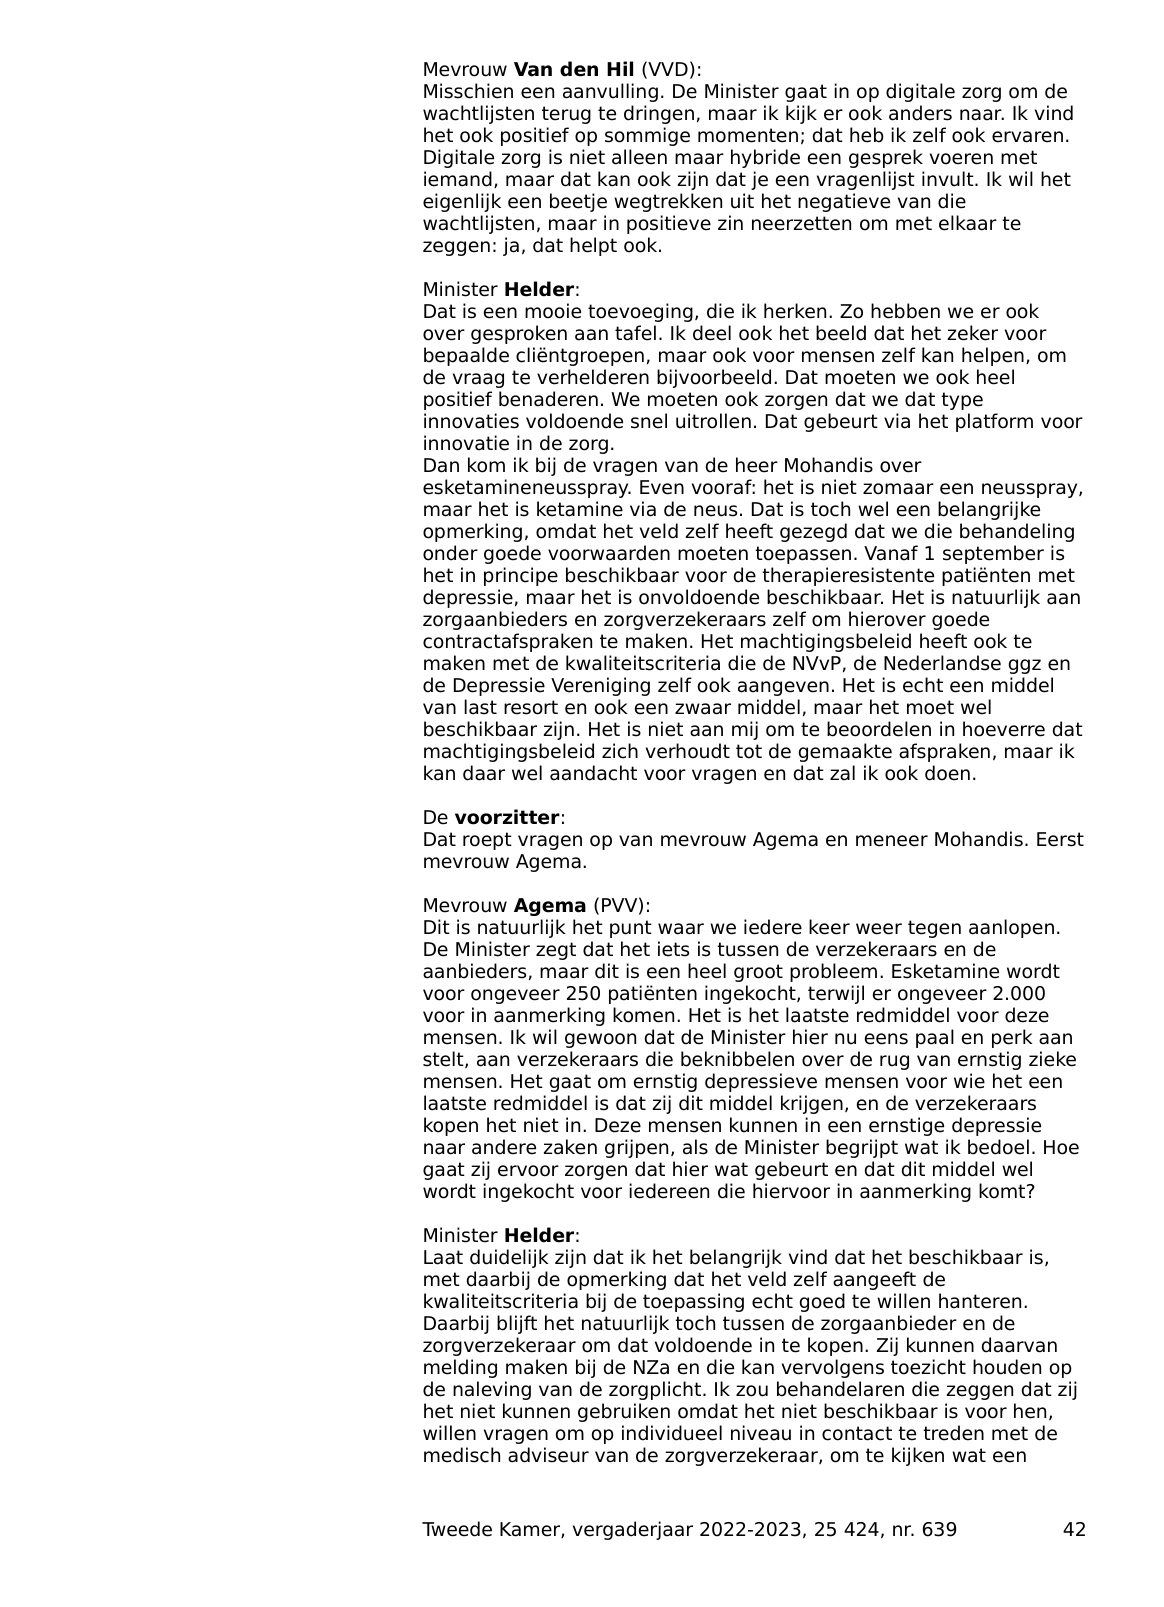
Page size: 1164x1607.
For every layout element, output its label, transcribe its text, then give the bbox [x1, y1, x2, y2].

text Mevrouw Agema (PVV): [422, 895, 1087, 917]
text Dat roept vragen op van mevrouw Agema en meneer Mohandis. Eerst mevrouw Agema. [422, 829, 1087, 873]
text Dit is natuurlijk het punt waar we iedere keer weer tegen aanlopen. De Minister zegt dat het iets is tussen de verzekeraars en de aanbieders, maar dit is een heel groot probleem. Esketamine wordt voor ongeveer 250 patiënten ingekocht, terwijl er ongeveer 2.000 voor in aanmerking komen. Het is het laatste redmiddel voor deze mensen. Ik wil gewoon dat de Minister hier nu eens paal en perk aan stelt, aan verzekeraars die beknibbelen over de rug van ernstig zieke mensen. Het gaat om ernstig depressieve mensen voor wie het een laatste redmiddel is dat zij dit middel krijgen, en de verzekeraars kopen het niet in. Deze mensen kunnen in een ernstige depressie naar andere zaken grijpen, als de Minister begrijpt wat ik bedoel. Hoe gaat zij ervoor zorgen dat hier wat gebeurt en dat dit middel wel wordt ingekocht voor iedereen die hiervoor in aanmerking komt? [422, 917, 1087, 1203]
text Laat duidelijk zijn dat ik het belangrijk vind dat het beschikbaar is, met daarbij de opmerking dat het veld zelf aangeeft de kwaliteitscriteria bij de toepassing echt goed te willen hanteren. Daarbij blijft het natuurlijk toch tussen de zorgaanbieder en de zorgverzekeraar om dat voldoende in te kopen. Zij kunnen daarvan melding maken bij de NZa en die kan vervolgens toezicht houden op de naleving van de zorgplicht. Ik zou behandelaren die zeggen dat zij het niet kunnen gebruiken omdat het niet beschikbaar is voor hen, willen vragen om op individueel niveau in contact te treden met de medisch adviseur van de zorgverzekeraar, om te kijken wat een [422, 1247, 1087, 1467]
text Minister Helder: [422, 1225, 1087, 1247]
text Dat is een mooie toevoeging, die ik herken. Zo hebben we er ook over gesproken aan tafel. Ik deel ook het beeld dat het zeker voor bepaalde cliëntgroepen, maar ook voor mensen zelf kan helpen, om de vraag te verhelderen bijvoorbeeld. Dat moeten we ook heel positief benaderen. We moeten ook zorgen dat we dat type innovaties voldoende snel uitrollen. Dat gebeurt via het platform voor innovatie in de zorg. [422, 301, 1087, 455]
text Dan kom ik bij de vragen van de heer Mohandis over esketamineneusspray. Even vooraf: het is niet zomaar een neusspray, maar het is ketamine via de neus. Dat is toch wel een belangrijke opmerking, omdat het veld zelf heeft gezegd dat we die behandeling onder goede voorwaarden moeten toepassen. Vanaf 1 september is het in principe beschikbaar voor de therapieresistente patiënten met depressie, maar het is onvoldoende beschikbaar. Het is natuurlijk aan zorgaanbieders en zorgverzekeraars zelf om hierover goede contractafspraken te maken. Het machtigingsbeleid heeft ook te maken met de kwaliteitscriteria die de NVvP, de Nederlandse ggz en de Depressie Vereniging zelf ook aangeven. Het is echt een middel van last resort en ook een zwaar middel, maar het moet wel beschikbaar zijn. Het is niet aan mij om te beoordelen in hoeverre dat machtigingsbeleid zich verhoudt tot de gemaakte afspraken, maar ik kan daar wel aandacht voor vragen en dat zal ik ook doen. [422, 455, 1087, 784]
text Misschien een aanvulling. De Minister gaat in op digitale zorg om de wachtlijsten terug te dringen, maar ik kijk er ook anders naar. Ik vind het ook positief op sommige momenten; dat heb ik zelf ook ervaren. Digitale zorg is niet alleen maar hybride een gesprek voeren met iemand, maar dat kan ook zijn dat je een vragenlijst invult. Ik wil het eigenlijk een beetje wegtrekken uit het negatieve van die wachtlijsten, maar in positieve zin neerzetten om met elkaar te zeggen: ja, dat helpt ook. [422, 81, 1087, 257]
text De voorzitter: [422, 807, 1087, 829]
text Minister Helder: [422, 279, 1087, 301]
text Mevrouw Van den Hil (VVD): [422, 59, 1087, 81]
